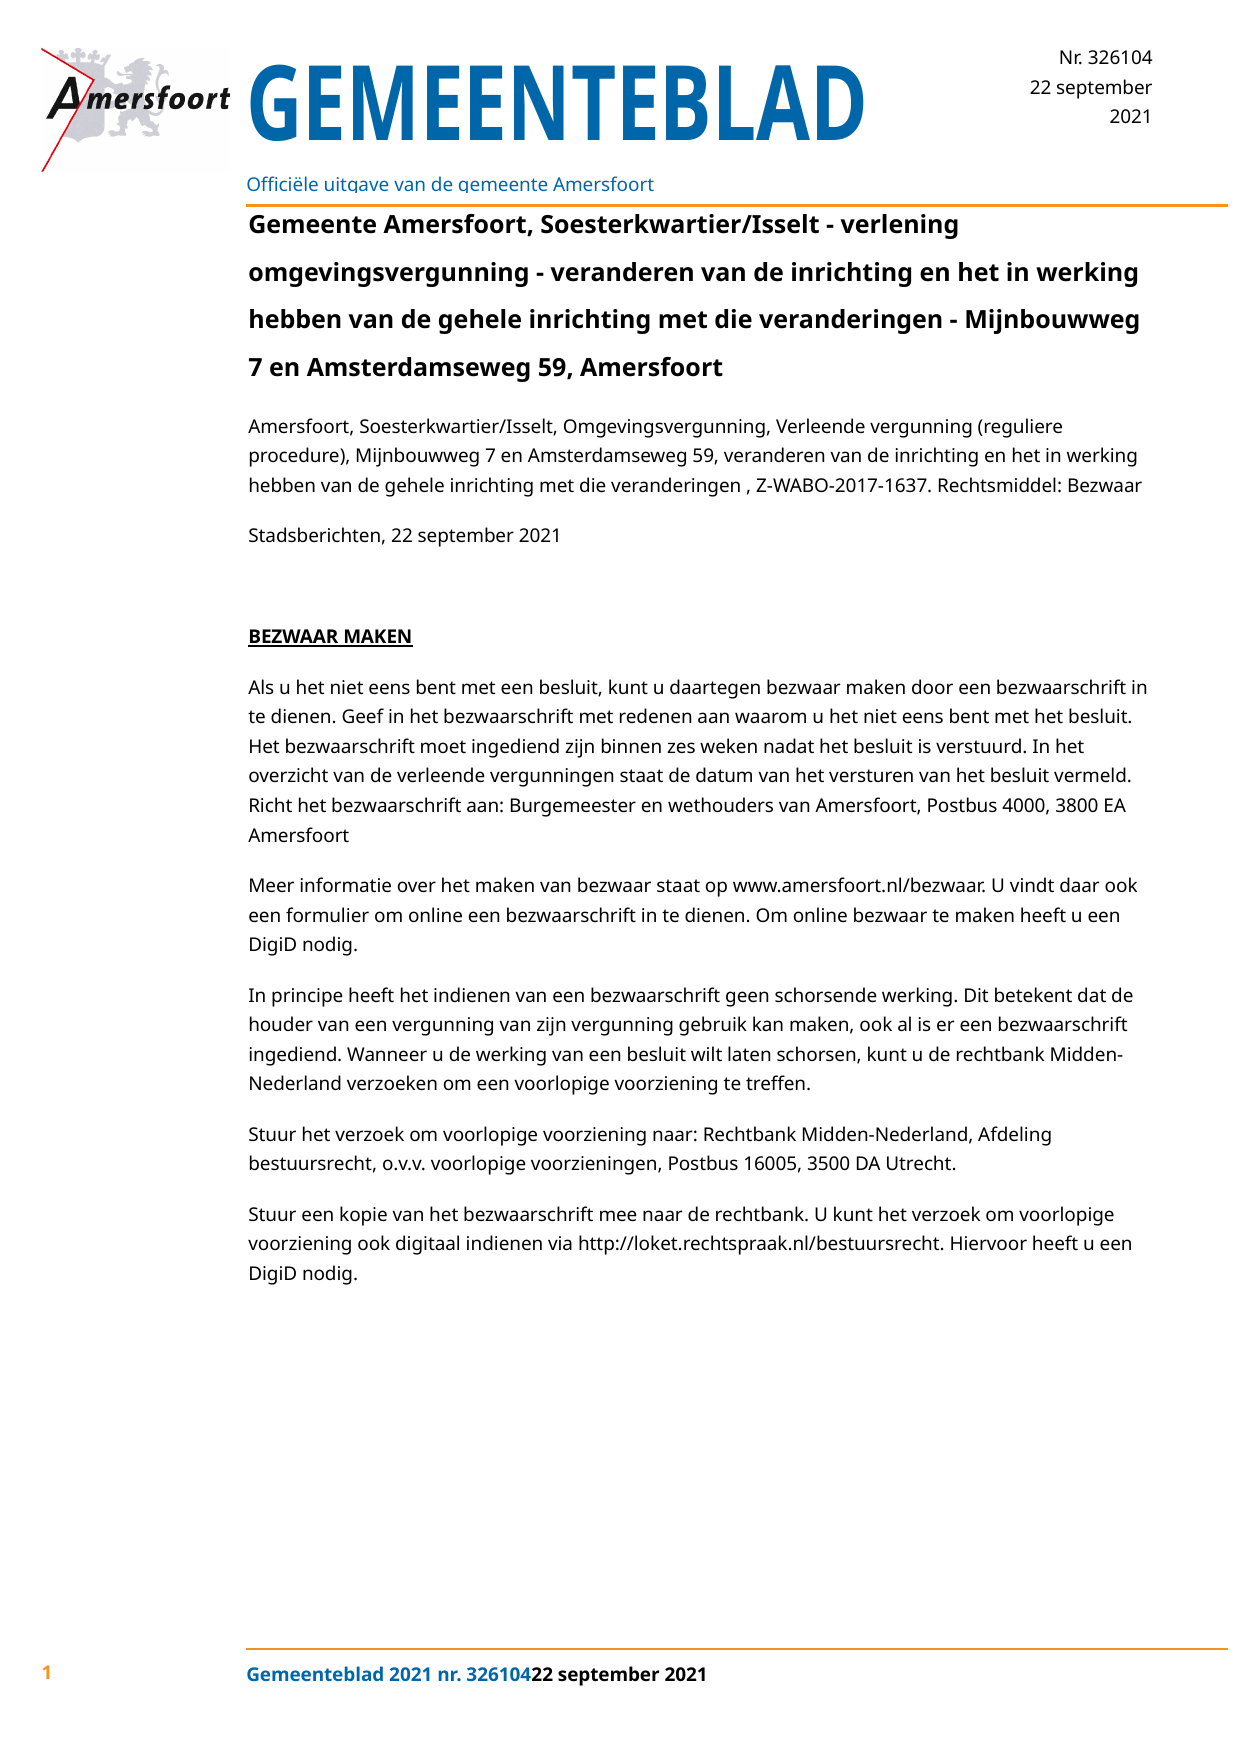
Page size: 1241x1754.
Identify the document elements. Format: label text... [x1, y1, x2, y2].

text BEZWAAR MAKEN [248, 623, 1152, 649]
text Amersfoort, Soesterkwartier/Isselt, Omgevingsvergunning, Verleende vergunning (reguliere procedure), Mijnbouwweg 7 en Amsterdamseweg 59, veranderen van de inrichting en het in werking hebben van de gehele inrichting met die veranderingen , Z-WABO-2017-1637. Rechtsmiddel: Bezwaar [248, 413, 1152, 498]
text Stuur het verzoek om voorlopige voorziening naar: Rechtbank Midden-Nederland, Afdeling bestuursrecht, o.v.v. voorlopige voorzieningen, Postbus 16005, 3500 DA Utrecht. [248, 1121, 1152, 1176]
text In principe heeft het indienen van een bezwaarschrift geen schorsende werking. Dit betekent dat de houder van een vergunning van zijn vergunning gebruik kan maken, ook al is er een bezwaarschrift ingediend. Wanneer u de werking van een besluit wilt laten schorsen, kunt u de rechtbank Midden-Nederland verzoeken om een voorlopige voorziening te treffen. [248, 982, 1152, 1096]
text Stadsberichten, 22 september 2021 [248, 523, 1152, 548]
text Stuur een kopie van het bezwaarschrift mee naar de rechtbank. U kunt het verzoek om voorlopige voorziening ook digitaal indienen via http://loket.rechtspraak.nl/bestuursrecht. Hiervoor heeft u een DigiD nodig. [248, 1201, 1152, 1286]
text Gemeente Amersfoort, Soesterkwartier/Isselt - verlening omgevingsvergunning - veranderen van de inrichting en het in werking hebben van de gehele inrichting met die veranderingen - Mijnbouwweg 7 en Amsterdamseweg 59, Amersfoort [248, 207, 1152, 384]
picture [41, 47, 231, 172]
text Meer informatie over het maken van bezwaar staat op www.amersfoort.nl/bezwaar. U vindt daar ook een formulier om online een bezwaarschrift in te dienen. Om online bezwaar te maken heeft u een DigiD nodig. [248, 872, 1152, 957]
text Als u het niet eens bent met een besluit, kunt u daartegen bezwaar maken door een bezwaarschrift in te dienen. Geef in het bezwaarschrift met redenen aan waarom u het niet eens bent met het besluit. Het bezwaarschrift moet ingediend zijn binnen zes weken nadat het besluit is verstuurd. In het overzicht van de verleende vergunningen staat de datum van het versturen van het besluit vermeld. Richt het bezwaarschrift aan: Burgemeester en wethouders van Amersfoort, Postbus 4000, 3800 EA Amersfoort [248, 674, 1152, 848]
